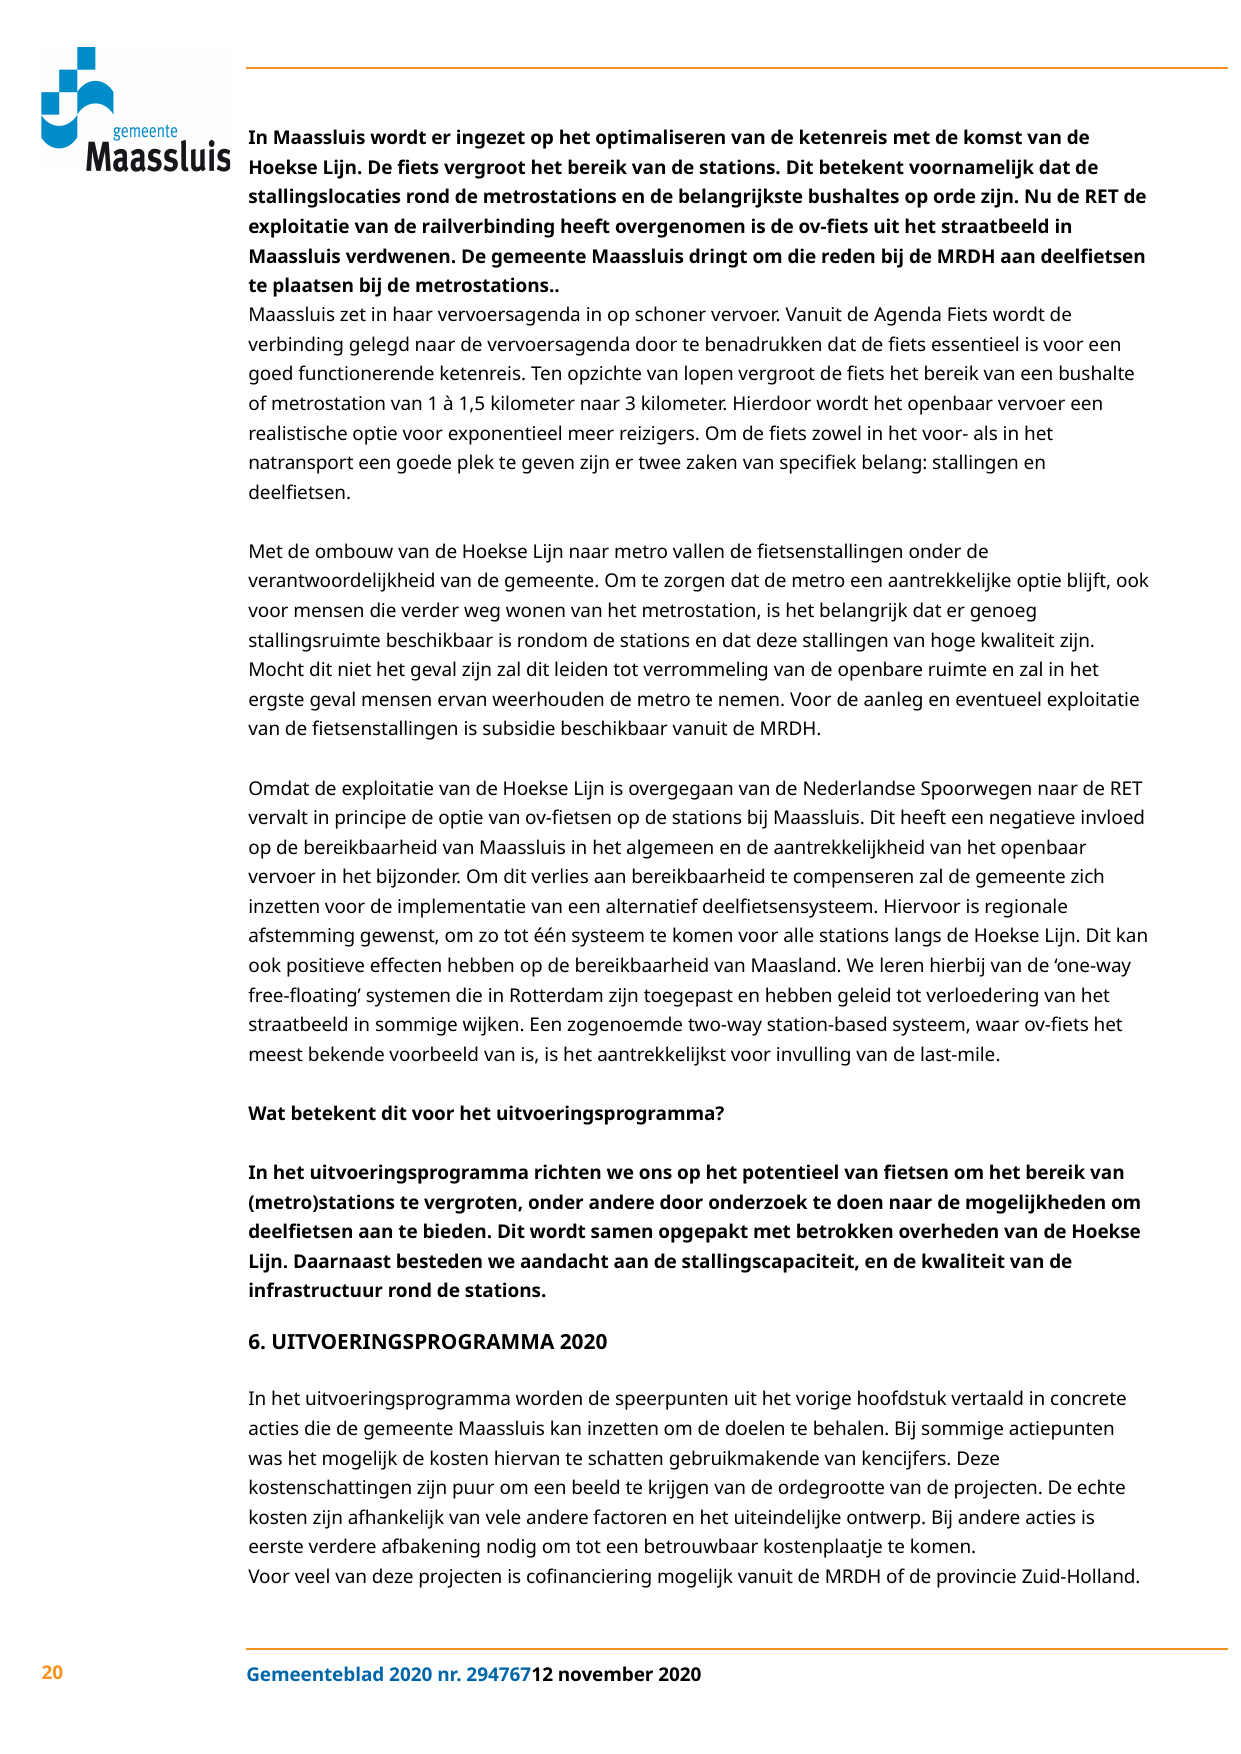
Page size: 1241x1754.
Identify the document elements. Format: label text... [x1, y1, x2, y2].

picture [41, 47, 77, 92]
table_header In Maassluis wordt er ingezet op het optimaliseren van de ketenreis met de komst van de Hoekse Lijn. De fiets vergroot het bereik van de stations. Dit betekent voornamelijk dat de stallingslocaties rond de metrostations en de belangrijkste bushaltes op orde zijn. Nu de RET de exploitatie van de railverbinding heeft overgenomen is de ov-fiets uit het straatbeeld in Maassluis verdwenen. De gemeente Maassluis dringt om die reden bij de MRDH aan deelfietsen te plaatsen bij de metrostations.. [248, 125, 1152, 298]
text Voor veel van deze projecten is cofinanciering mogelijk vanuit de MRDH of de provincie Zuid-Holland. [248, 1563, 1152, 1589]
text Maassluis zet in haar vervoersagenda in op schoner vervoer. Vanuit de Agenda Fiets wordt de verbinding gelegd naar de vervoersagenda door te benadrukken dat de fiets essentieel is voor een goed functionerende ketenreis. Ten opzichte van lopen vergroot de fiets het bereik van een bushalte of metrostation van 1 à 1,5 kilometer naar 3 kilometer. Hierdoor wordt het openbaar vervoer een realistische optie voor exponentieel meer reizigers. Om de fiets zowel in het voor- als in het natransport een goede plek te geven zijn er twee zaken van specifiek belang: stallingen en deelfietsen. [248, 301, 1152, 504]
table_header Wat betekent dit voor het uitvoeringsprogramma? In het uitvoeringsprogramma richten we ons op het potentieel van fietsen om het bereik van (metro)stations te vergroten, onder andere door onderzoek te doen naar de mogelijkheden om deelfietsen aan te bieden. Dit wordt samen opgepakt met betrokken overheden van de Hoekse Lijn. Daarnaast besteden we aandacht aan de stallingscapaciteit, en de kwaliteit van de infrastructuur rond de stations. [248, 1100, 1152, 1303]
text In het uitvoeringsprogramma worden de speerpunten uit het vorige hoofdstuk vertaald in concrete acties die de gemeente Maassluis kan inzetten om de doelen te behalen. Bij sommige actiepunten was het mogelijk de kosten hiervan te schatten gebruikmakende van kencijfers. Deze kostenschattingen zijn puur om een beeld te krijgen van de ordegrootte van de projecten. De echte kosten zijn afhankelijk van vele andere factoren en het uiteindelijke ontwerp. Bij andere acties is eerste verdere afbakening nodig om tot een betrouwbaar kostenplaatje te komen. [248, 1386, 1152, 1559]
text Omdat de exploitatie van de Hoekse Lijn is overgegaan van de Nederlandse Spoorwegen naar de RET vervalt in principe de optie van ov-fietsen op de stations bij Maassluis. Dit heeft een negatieve invloed op de bereikbaarheid van Maassluis in het algemeen en de aantrekkelijkheid van het openbaar vervoer in het bijzonder. Om dit verlies aan bereikbaarheid te compenseren zal de gemeente zich inzetten voor de implementatie van een alternatief deelfietsensysteem. Hiervoor is regionale afstemming gewenst, om zo tot één systeem te komen voor alle stations langs de Hoekse Lijn. Dit kan ook positieve effecten hebben op de bereikbaarheid van Maasland. We leren hierbij van de ‘one-way free-floating’ systemen die in Rotterdam zijn toegepast en hebben geleid tot verloedering van het straatbeeld in sommige wijken. Een zogenoemde two-way station-based systeem, waar ov-fiets het meest bekende voorbeeld van is, is het aantrekkelijkst voor invulling van de last-mile. [248, 775, 1152, 1067]
picture [41, 47, 231, 172]
text 6. UITVOERINGSPROGRAMMA 2020 [248, 1327, 1152, 1356]
text Met de ombouw van de Hoekse Lijn naar metro vallen de fietsenstallingen onder de verantwoordelijkheid van de gemeente. Om te zorgen dat de metro een aantrekkelijke optie blijft, ook voor mensen die verder weg wonen van het metrostation, is het belangrijk dat er genoeg stallingsruimte beschikbaar is rondom de stations en dat deze stallingen van hoge kwaliteit zijn. Mocht dit niet het geval zijn zal dit leiden tot verrommeling van de openbare ruimte en zal in het ergste geval mensen ervan weerhouden de metro te nemen. Voor de aanleg en eventueel exploitatie van de fietsenstallingen is subsidie beschikbaar vanuit de MRDH. [248, 538, 1152, 741]
